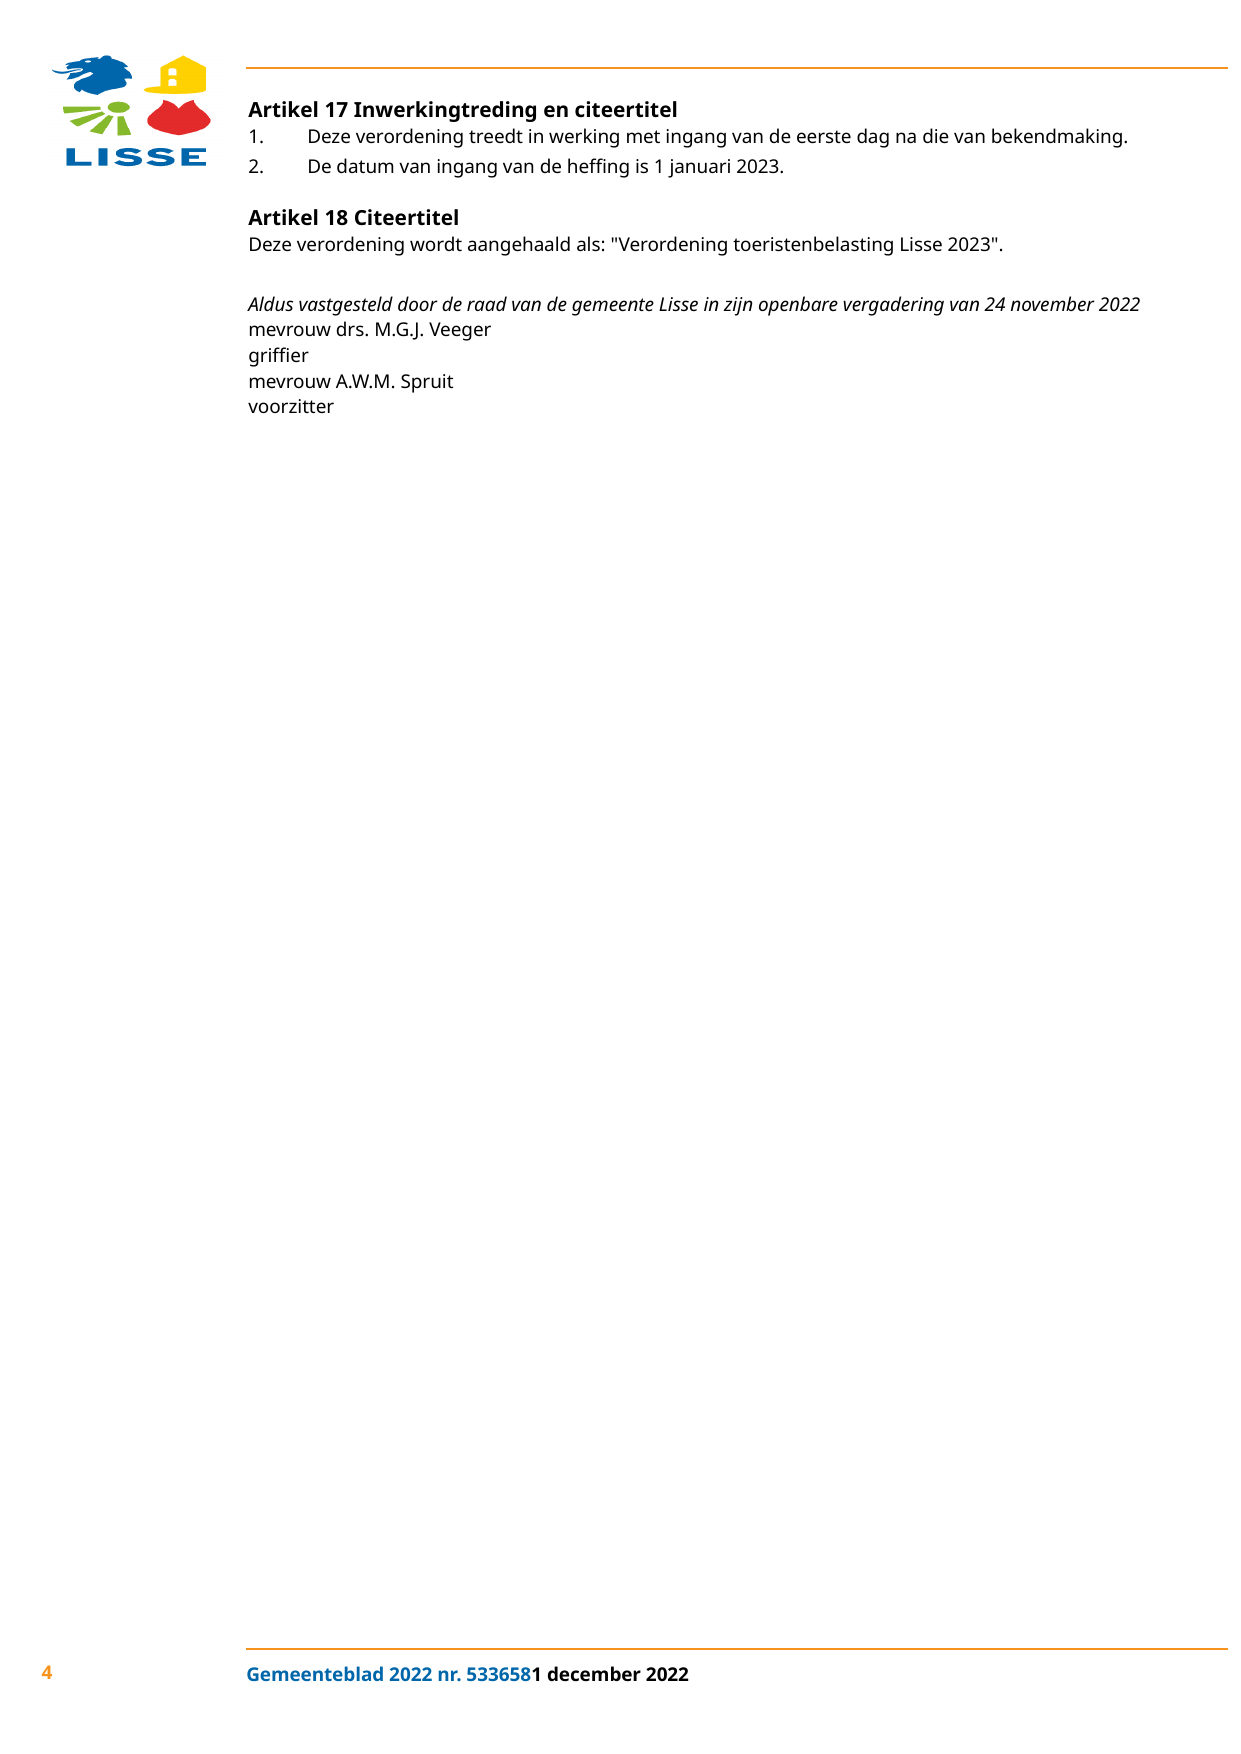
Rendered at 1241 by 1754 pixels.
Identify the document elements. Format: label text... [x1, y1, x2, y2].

text Deze verordening wordt aangehaald als: "Verordening toeristenbelasting Lisse 2023". [248, 232, 1152, 257]
text Artikel 18 Citeertitel [248, 203, 1152, 232]
text Artikel 17 Inwerkingtreding en citeertitel [248, 95, 1152, 123]
list Deze verordening treedt in werking met ingang van de eerste dag na die van bekendmaking. [248, 123, 1152, 149]
text griffier [248, 342, 1152, 368]
text mevrouw A.W.M. Spruit [248, 368, 1152, 394]
text voorzitter [248, 394, 1152, 419]
text Aldus vastgesteld door de raad van de gemeente Lisse in zijn openbare vergadering van 24 november 2022 [248, 291, 1152, 317]
picture [41, 47, 231, 172]
text mevrouw drs. M.G.J. Veeger [248, 317, 1152, 342]
list De datum van ingang van de heffing is 1 januari 2023. [248, 153, 1152, 178]
